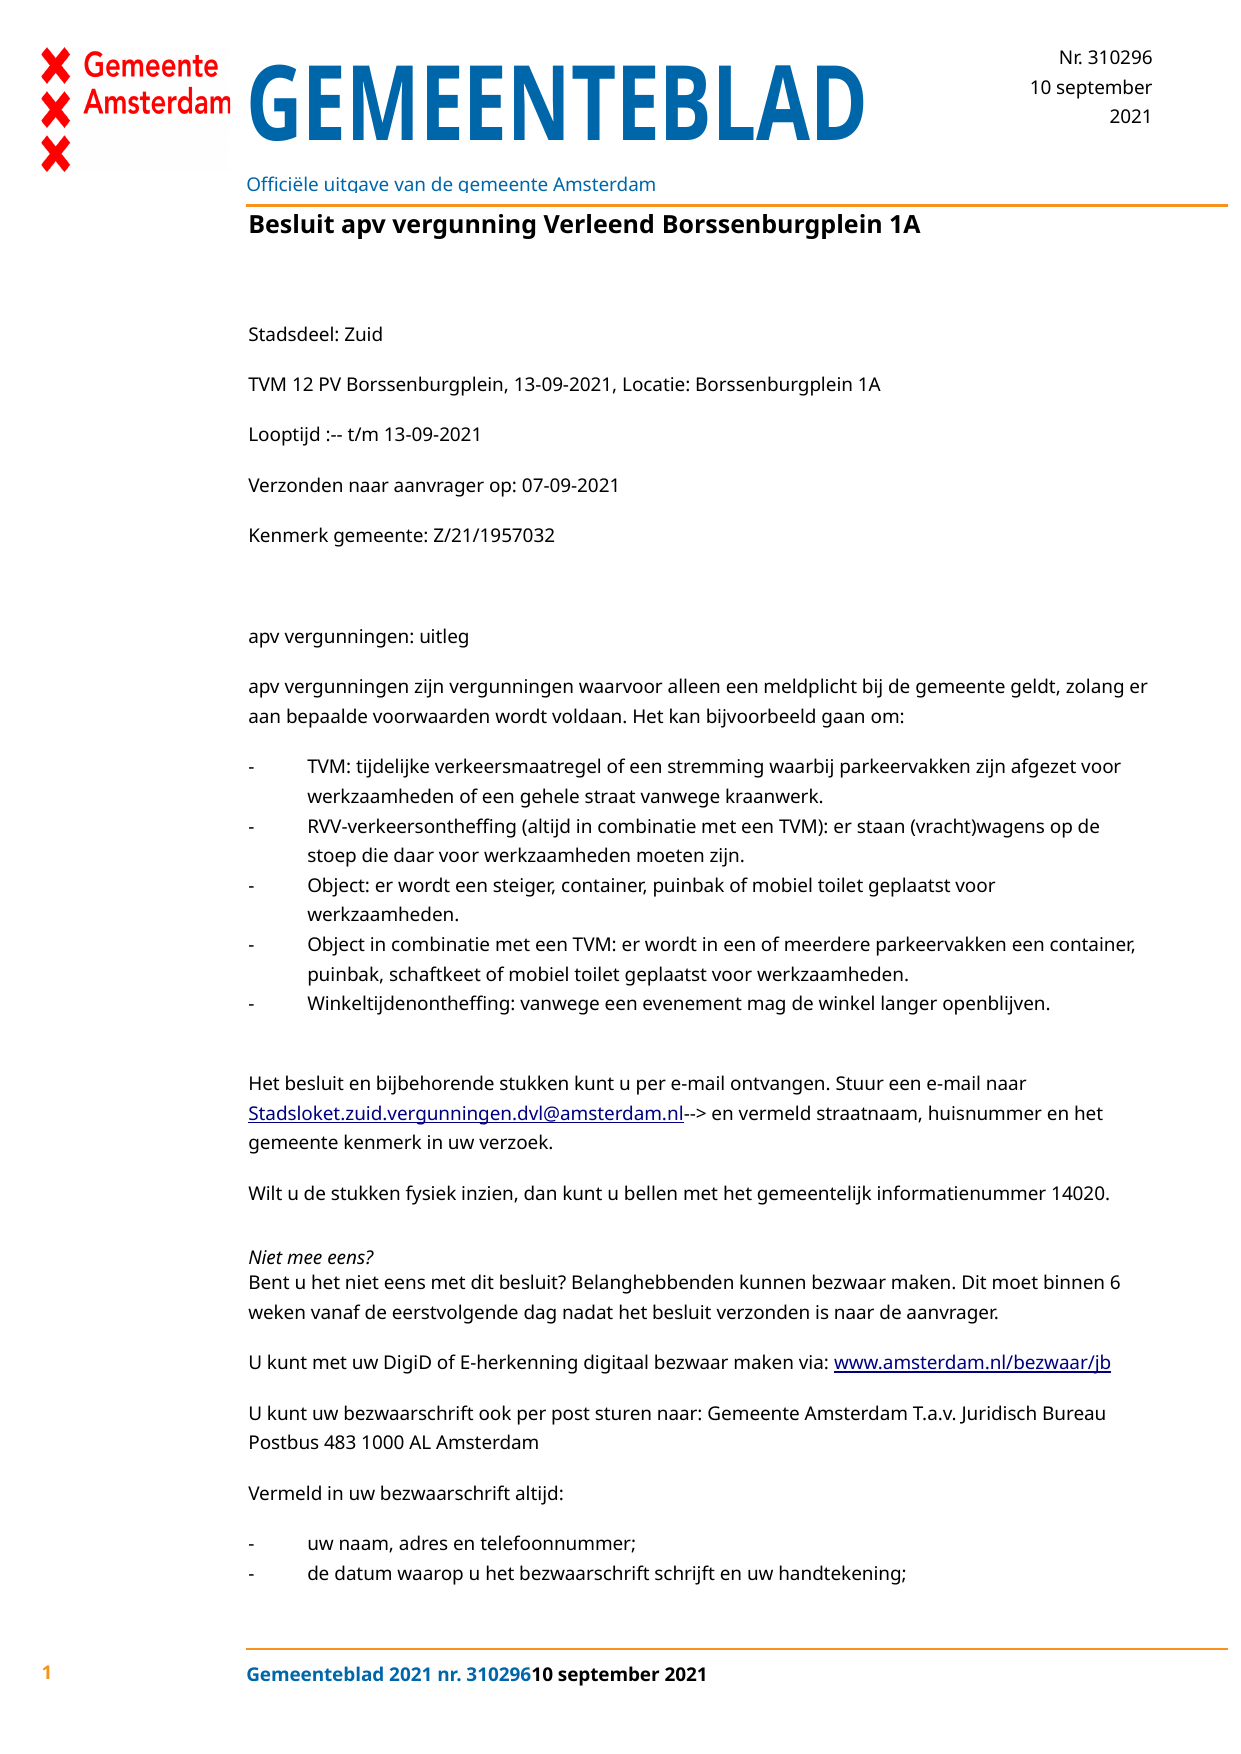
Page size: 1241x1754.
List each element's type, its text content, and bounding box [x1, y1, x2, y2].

text apv vergunningen zijn vergunningen waarvoor alleen een meldplicht bij de gemeente geldt, zolang er aan bepaalde voorwaarden wordt voldaan. Het kan bijvoorbeeld gaan om: [248, 674, 1152, 729]
text Verzonden naar aanvrager op: 07-09-2021 [248, 472, 1152, 498]
list RVV-verkeersontheffing (altijd in combinatie met een TVM): er staan (vracht)wagens op de stoep die daar voor werkzaamheden moeten zijn. [248, 813, 1152, 868]
text Het besluit en bijbehorende stukken kunt u per e-mail ontvangen. Stuur een e-mail naar Stadsloket.zuid.vergunningen.dvl@amsterdam.nl--> en vermeld straatnaam, huisnummer en het gemeente kenmerk in uw verzoek. [248, 1070, 1152, 1155]
list Winkeltijdenontheffing: vanwege een evenement mag de winkel langer openblijven. [248, 990, 1152, 1016]
text Stadsdeel: Zuid [248, 321, 1152, 346]
text U kunt uw bezwaarschrift ook per post sturen naar: Gemeente Amsterdam T.a.v. Juridisch Bureau Postbus 483 1000 AL Amsterdam [248, 1400, 1152, 1455]
text U kunt met uw DigiD of E-herkenning digitaal bezwaar maken via: www.amsterdam.nl/bezwaar/jb [248, 1349, 1152, 1375]
list TVM: tijdelijke verkeersmaatregel of een stremming waarbij parkeervakken zijn afgezet voor werkzaamheden of een gehele straat vanwege kraanwerk. [248, 754, 1152, 809]
text Kenmerk gemeente: Z/21/1957032 [248, 522, 1152, 548]
text TVM 12 PV Borssenburgplein, 13-09-2021, Locatie: Borssenburgplein 1A [248, 371, 1152, 397]
text Looptijd :-- t/m 13-09-2021 [248, 422, 1152, 447]
text Besluit apv vergunning Verleend Borssenburgplein 1A [248, 207, 1152, 241]
list de datum waarop u het bezwaarschrift schrijft en uw handtekening; [248, 1560, 1152, 1586]
list Object in combinatie met een TVM: er wordt in een of meerdere parkeervakken een container, puinbak, schaftkeet of mobiel toilet geplaatst voor werkzaamheden. [248, 931, 1152, 986]
text Vermeld in uw bezwaarschrift altijd: [248, 1480, 1152, 1506]
picture [41, 47, 231, 172]
list Object: er wordt een steiger, container, puinbak of mobiel toilet geplaatst voor werkzaamheden. [248, 872, 1152, 927]
text apv vergunningen: uitleg [248, 623, 1152, 649]
list uw naam, adres en telefoonnummer; [248, 1530, 1152, 1556]
text Niet mee eens? [248, 1244, 1152, 1269]
text Bent u het niet eens met dit besluit? Belanghebbenden kunnen bezwaar maken. Dit moet binnen 6 weken vanaf de eerstvolgende dag nadat het besluit verzonden is naar de aanvrager. [248, 1269, 1152, 1325]
text Wilt u de stukken fysiek inzien, dan kunt u bellen met het gemeentelijk informatienummer 14020. [248, 1180, 1152, 1206]
